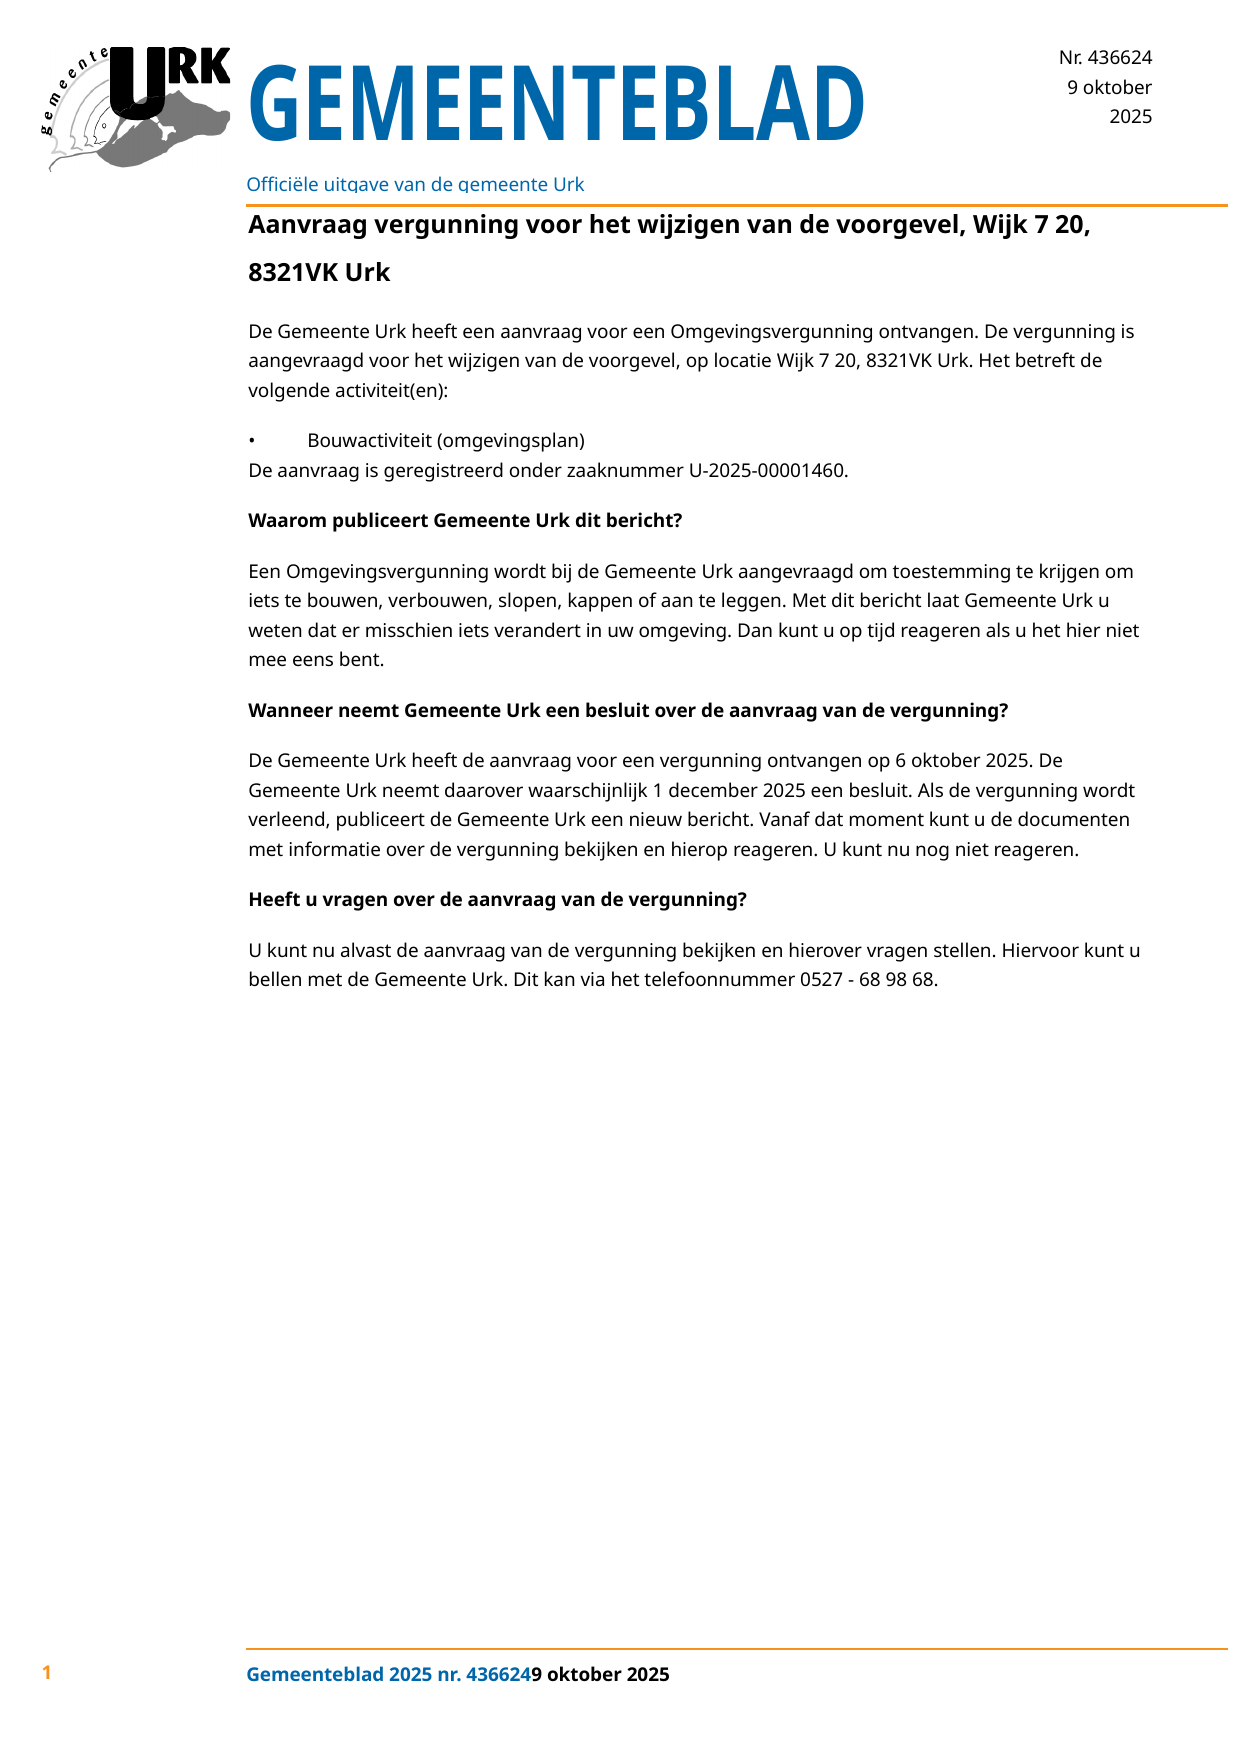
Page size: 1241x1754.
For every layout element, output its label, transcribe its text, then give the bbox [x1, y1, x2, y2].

text Een Omgevingsvergunning wordt bij de Gemeente Urk aangevraagd om toestemming te krijgen om iets te bouwen, verbouwen, slopen, kappen of aan te leggen. Met dit bericht laat Gemeente Urk u weten dat er misschien iets verandert in uw omgeving. Dan kunt u op tijd reageren als u het hier niet mee eens bent. [248, 558, 1152, 672]
text Waarom publiceert Gemeente Urk dit bericht? [248, 507, 1152, 533]
text U kunt nu alvast de aanvraag van de vergunning bekijken en hierover vragen stellen. Hiervoor kunt u bellen met de Gemeente Urk. Dit kan via het telefoonnummer 0527 - 68 98 68. [248, 937, 1152, 992]
text De aanvraag is geregistreerd onder zaaknummer U-2025-00001460. [248, 457, 1152, 483]
text Wanneer neemt Gemeente Urk een besluit over de aanvraag van de vergunning? [248, 697, 1152, 723]
text Aanvraag vergunning voor het wijzigen van de voorgevel, Wijk 7 20, 8321VK Urk [248, 207, 1152, 288]
list Bouwactiviteit (omgevingsplan) [248, 427, 1152, 453]
picture [41, 47, 231, 172]
text De Gemeente Urk heeft een aanvraag voor een Omgevingsvergunning ontvangen. De vergunning is aangevraagd voor het wijzigen van de voorgevel, op locatie Wijk 7 20, 8321VK Urk. Het betreft de volgende activiteit(en): [248, 318, 1152, 403]
text De Gemeente Urk heeft de aanvraag voor een vergunning ontvangen op 6 oktober 2025. De Gemeente Urk neemt daarover waarschijnlijk 1 december 2025 een besluit. Als de vergunning wordt verleend, publiceert de Gemeente Urk een nieuw bericht. Vanaf dat moment kunt u de documenten met informatie over de vergunning bekijken en hierop reageren. U kunt nu nog niet reageren. [248, 747, 1152, 862]
text Heeft u vragen over de aanvraag van de vergunning? [248, 887, 1152, 912]
